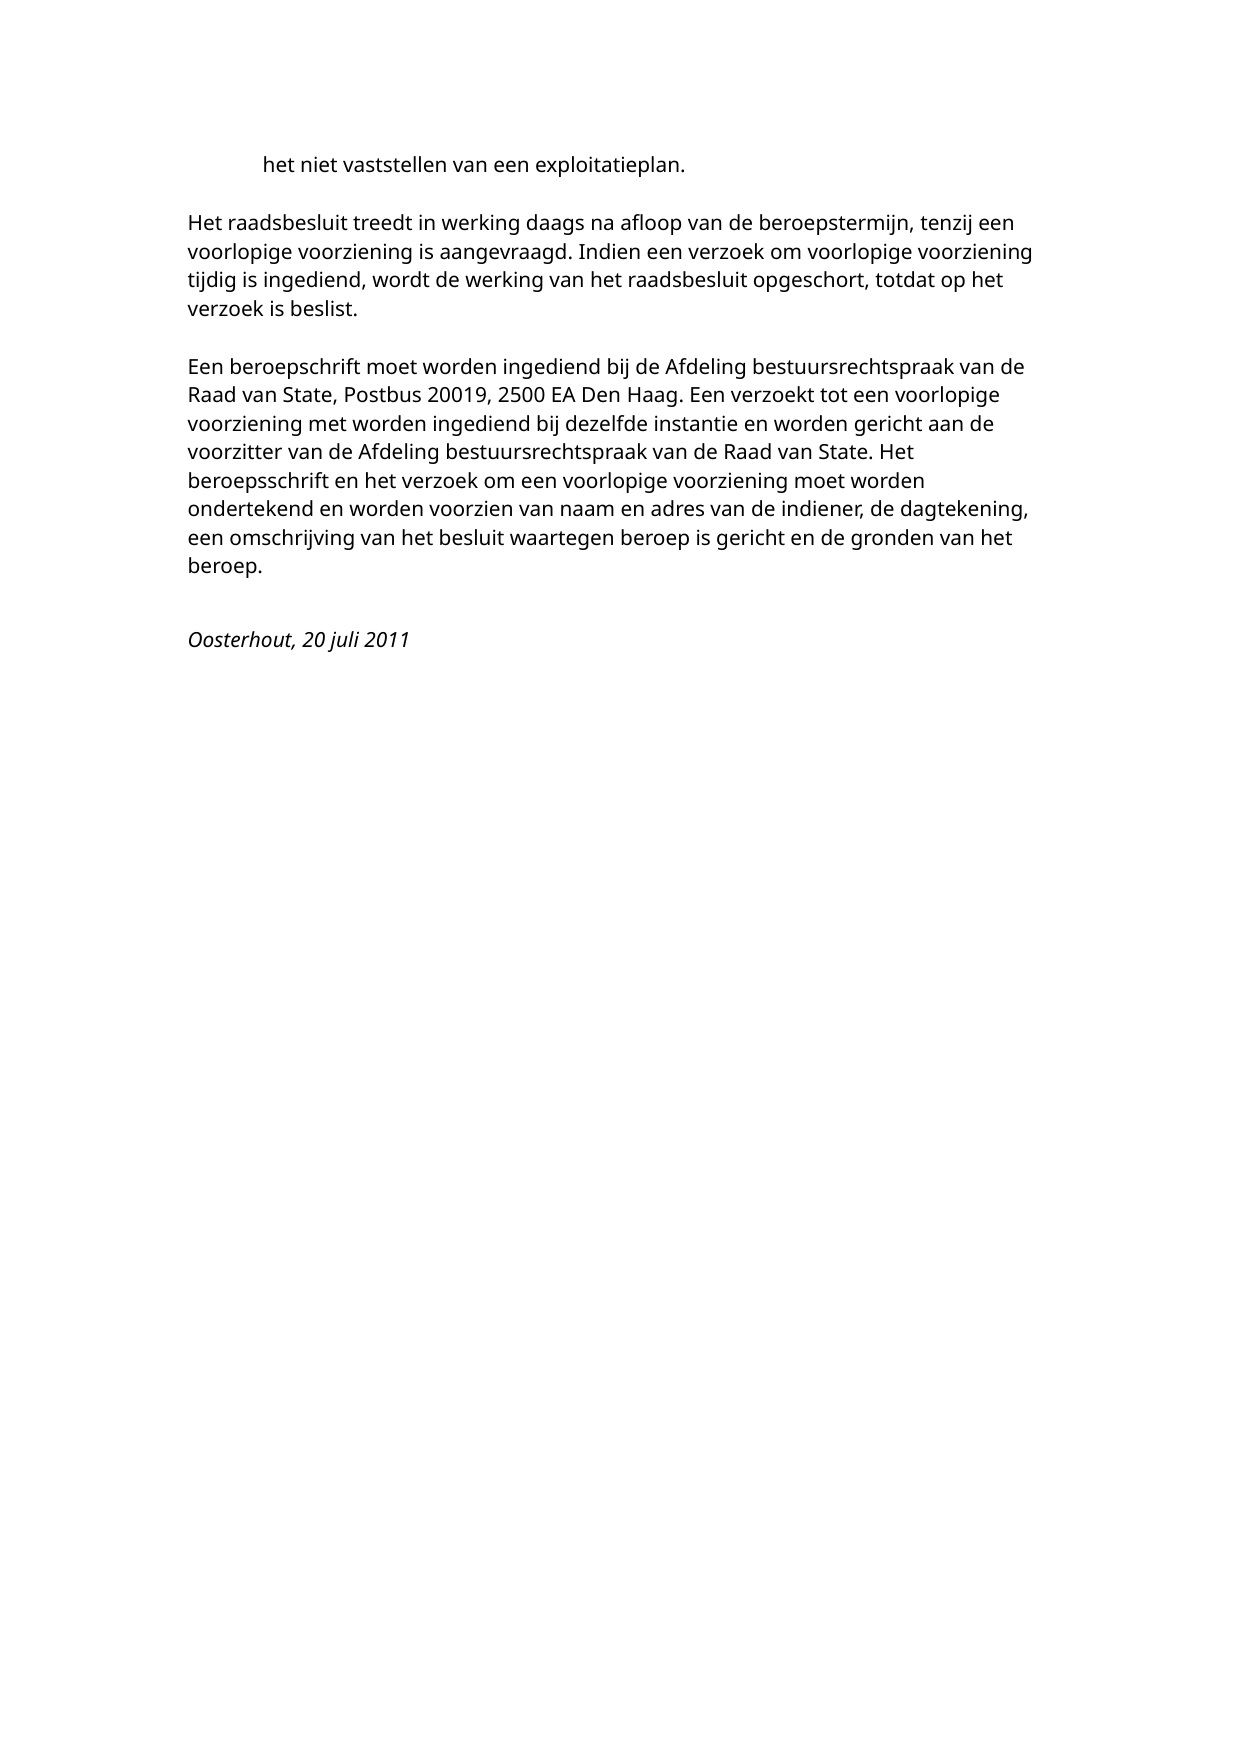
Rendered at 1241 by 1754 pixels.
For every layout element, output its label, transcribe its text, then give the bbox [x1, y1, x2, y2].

text Oosterhout, 20 juli 2011 [187, 625, 1053, 653]
list het niet vaststellen van een exploitatieplan. [187, 150, 1053, 178]
text Een beroepschrift moet worden ingediend bij de Afdeling bestuursrechtspraak van de Raad van State, Postbus 20019, 2500 EA Den Haag. Een verzoekt tot een voorlopige voorziening met worden ingediend bij dezelfde instantie en worden gericht aan de voorzitter van de Afdeling bestuursrechtspraak van de Raad van State. Het beroepsschrift en het verzoek om een voorlopige voorziening moet worden ondertekend en worden voorzien van naam en adres van de indiener, de dagtekening, een omschrijving van het besluit waartegen beroep is gericht en de gronden van het beroep. [187, 352, 1053, 580]
text Het raadsbesluit treedt in werking daags na afloop van de beroepstermijn, tenzij een voorlopige voorziening is aangevraagd. Indien een verzoek om voorlopige voorziening tijdig is ingediend, wordt de werking van het raadsbesluit opgeschort, totdat op het verzoek is beslist. [187, 208, 1053, 322]
